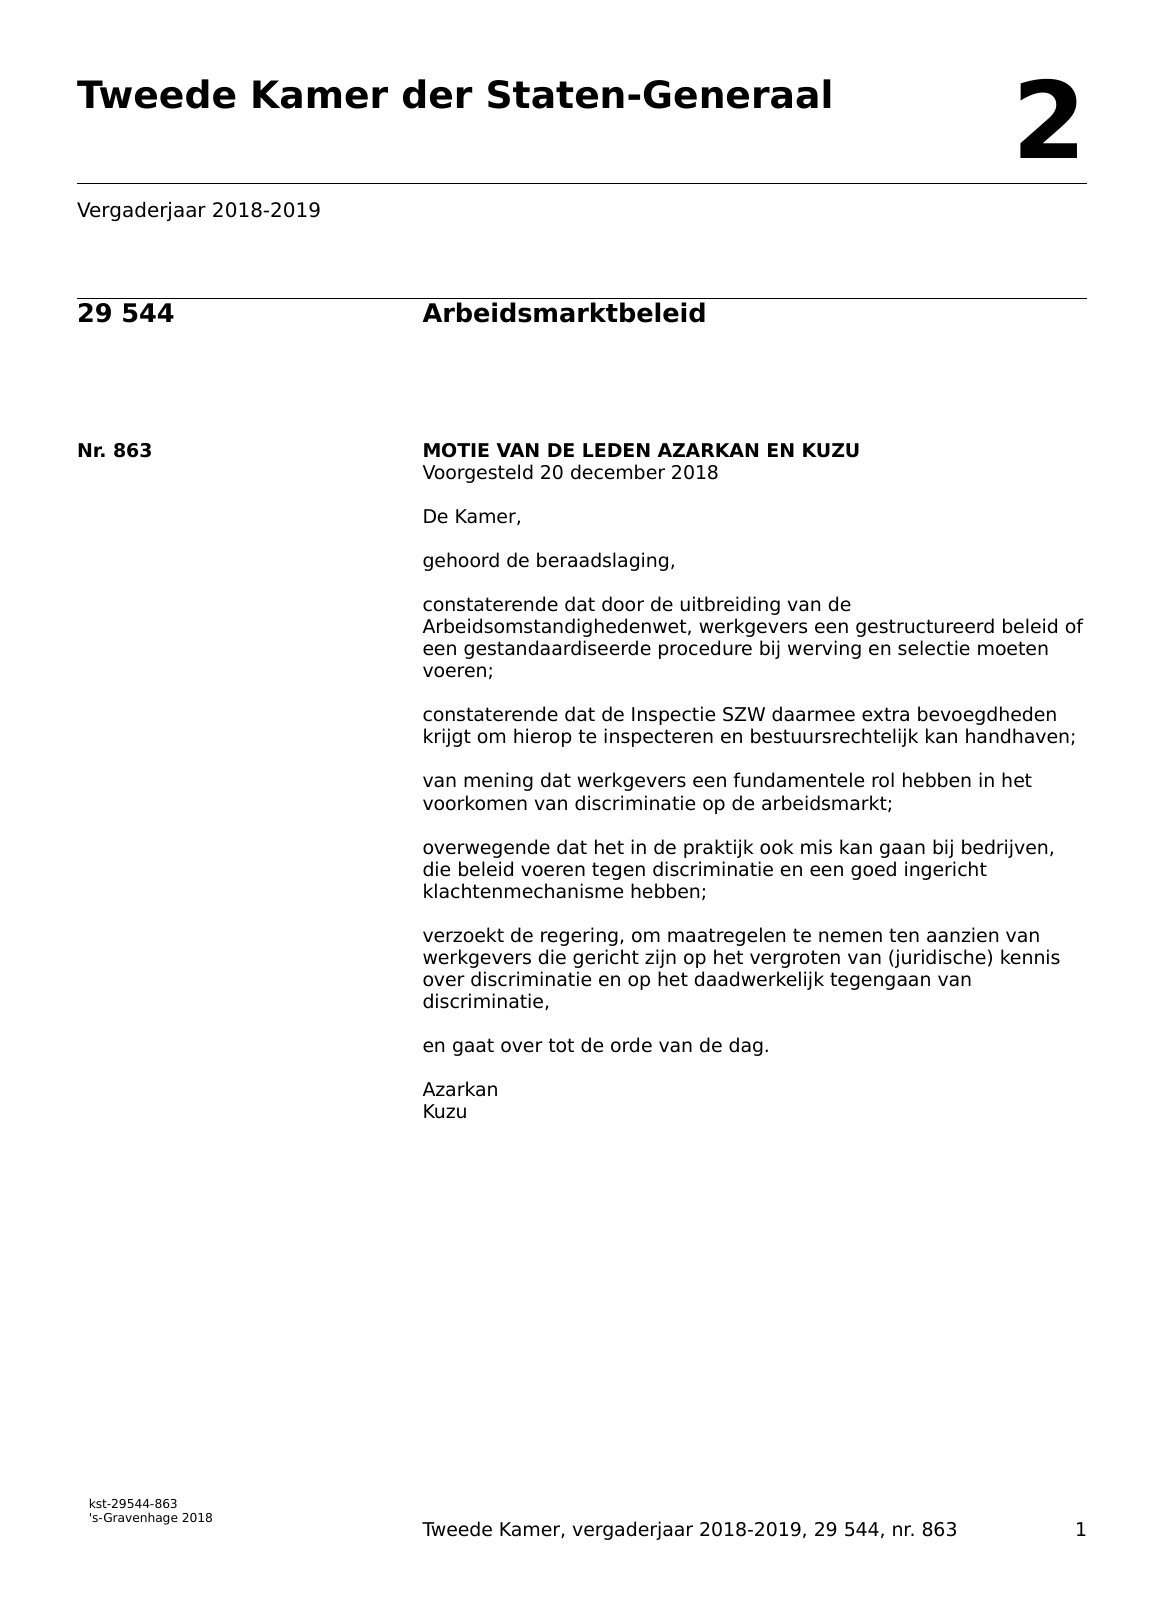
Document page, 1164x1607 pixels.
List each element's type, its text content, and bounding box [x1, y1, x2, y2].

text en gaat over tot de orde van de dag. [422, 1035, 1087, 1057]
text Kuzu [422, 1101, 1087, 1123]
text Azarkan [422, 1079, 1087, 1101]
text van mening dat werkgevers een fundamentele rol hebben in het voorkomen van discriminatie op de arbeidsmarkt; [422, 770, 1087, 814]
text Voorgesteld 20 december 2018 [422, 462, 1087, 484]
text verzoekt de regering, om maatregelen te nemen ten aanzien van werkgevers die gericht zijn op het vergroten van (juridische) kennis over discriminatie en op het daadwerkelijk tegengaan van discriminatie, [422, 925, 1087, 1013]
text gehoord de beraadslaging, [422, 550, 1087, 572]
text 's-Gravenhage 2018 [88, 1511, 323, 1525]
table_header Tweede Kamer der Staten-Generaal [77, 59, 886, 183]
text overwegende dat het in de praktijk ook mis kan gaan bij bedrijven, die beleid voeren tegen discriminatie en een goed ingericht klachtenmechanisme hebben; [422, 837, 1087, 902]
text De Kamer, [422, 506, 1087, 528]
subtitle Nr. 863 MOTIE VAN DE LEDEN AZARKAN EN KUZU [77, 440, 1087, 462]
text kst-29544-863 [88, 1497, 323, 1511]
subtitle 29 544 Arbeidsmarktbeleid [77, 299, 1087, 329]
table_header 2 [886, 59, 1087, 183]
table_cell Vergaderjaar 2018-2019 [77, 184, 1087, 298]
text constaterende dat de Inspectie SZW daarmee extra bevoegdheden krijgt om hierop te inspecteren en bestuursrechtelijk kan handhaven; [422, 704, 1087, 748]
text constaterende dat door de uitbreiding van de Arbeidsomstandighedenwet, werkgevers een gestructureerd beleid of een gestandaardiseerde procedure bij werving en selectie moeten voeren; [422, 594, 1087, 682]
